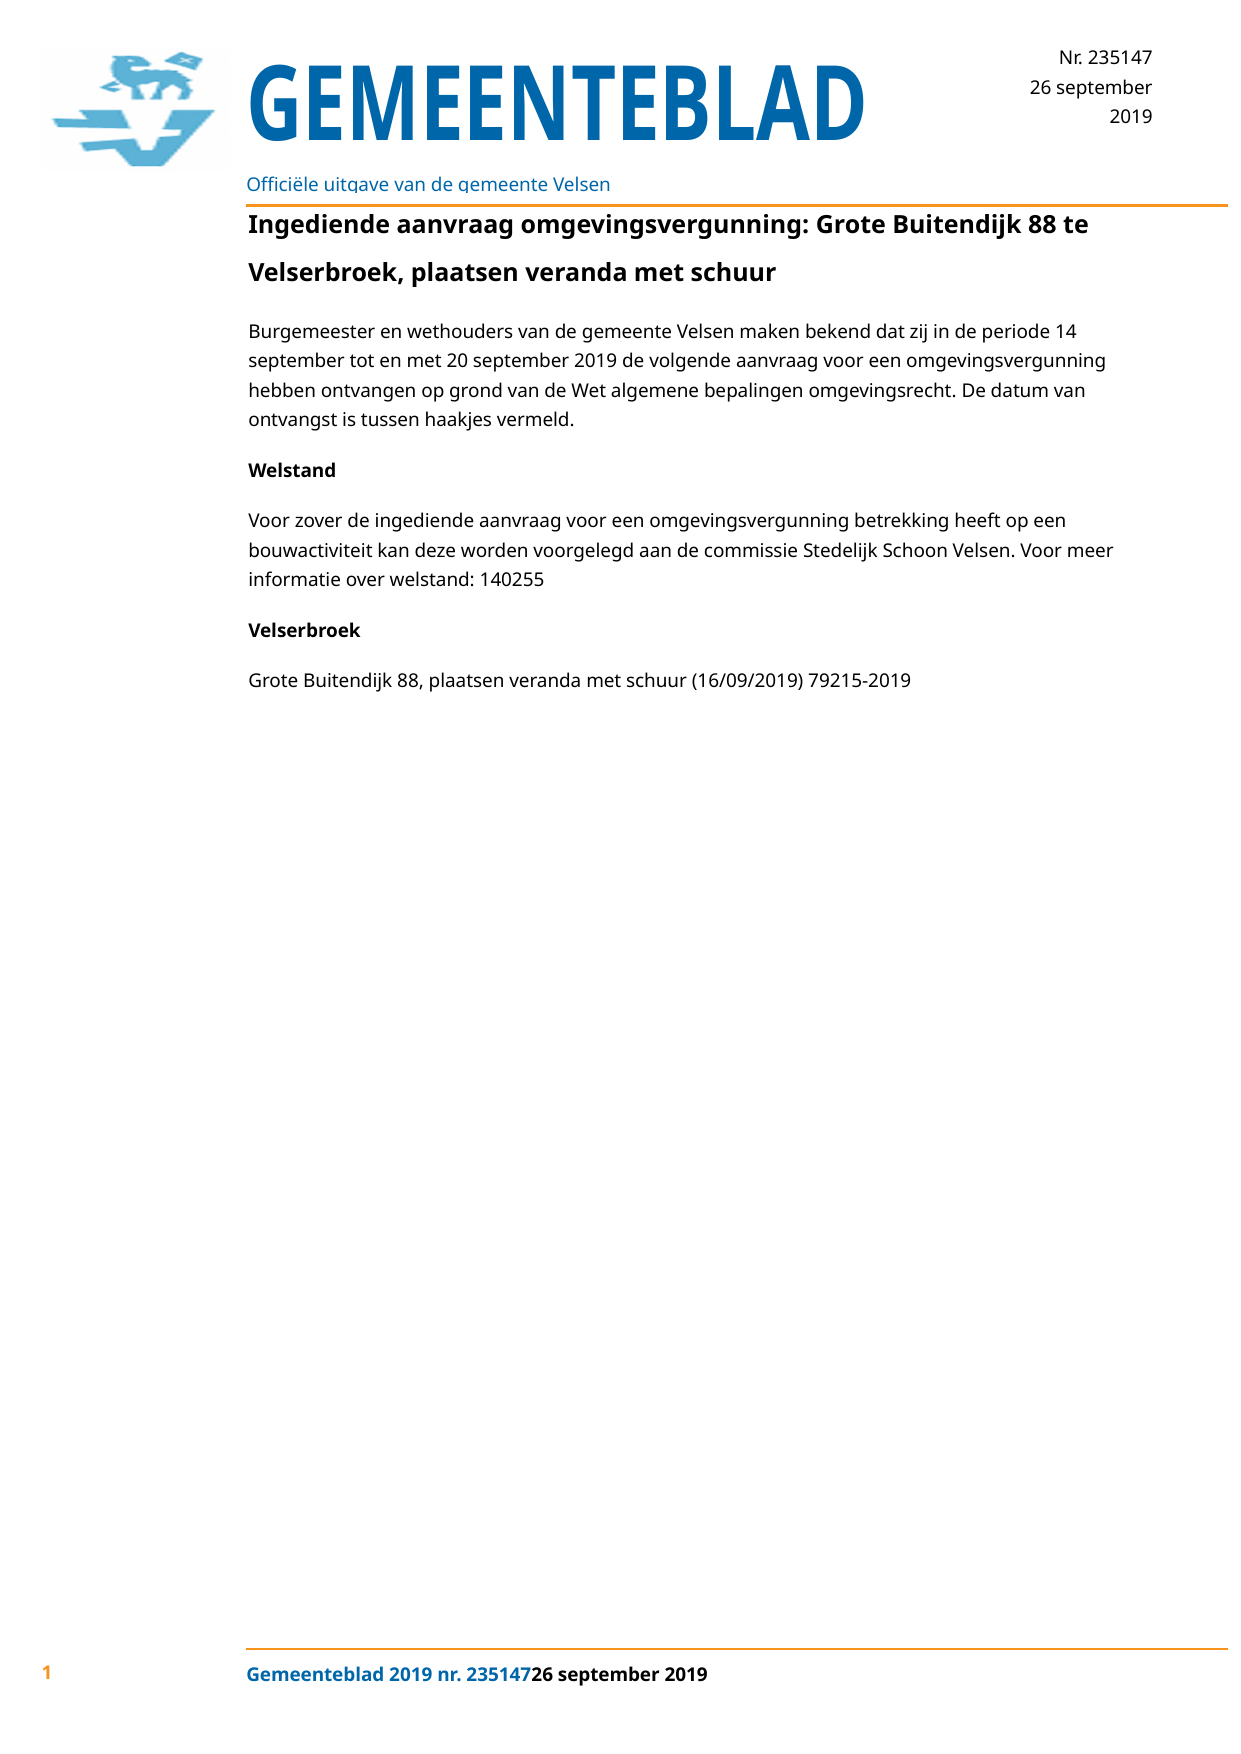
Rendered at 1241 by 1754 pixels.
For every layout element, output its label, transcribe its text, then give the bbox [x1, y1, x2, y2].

text Ingediende aanvraag omgevingsvergunning: Grote Buitendijk 88 te Velserbroek, plaatsen veranda met schuur [248, 207, 1152, 288]
text Welstand [248, 457, 1152, 483]
text Burgemeester en wethouders van de gemeente Velsen maken bekend dat zij in de periode 14 september tot en met 20 september 2019 de volgende aanvraag voor een omgevingsvergunning hebben ontvangen op grond van de Wet algemene bepalingen omgevingsrecht. De datum van ontvangst is tussen haakjes vermeld. [248, 318, 1152, 432]
picture [41, 47, 231, 172]
text Velserbroek [248, 617, 1152, 643]
text Grote Buitendijk 88, plaatsen veranda met schuur (16/09/2019) 79215-2019 [248, 667, 1152, 693]
text Voor zover de ingediende aanvraag voor een omgevingsvergunning betrekking heeft op een bouwactiviteit kan deze worden voorgelegd aan de commissie Stedelijk Schoon Velsen. Voor meer informatie over welstand: 140255 [248, 507, 1152, 592]
